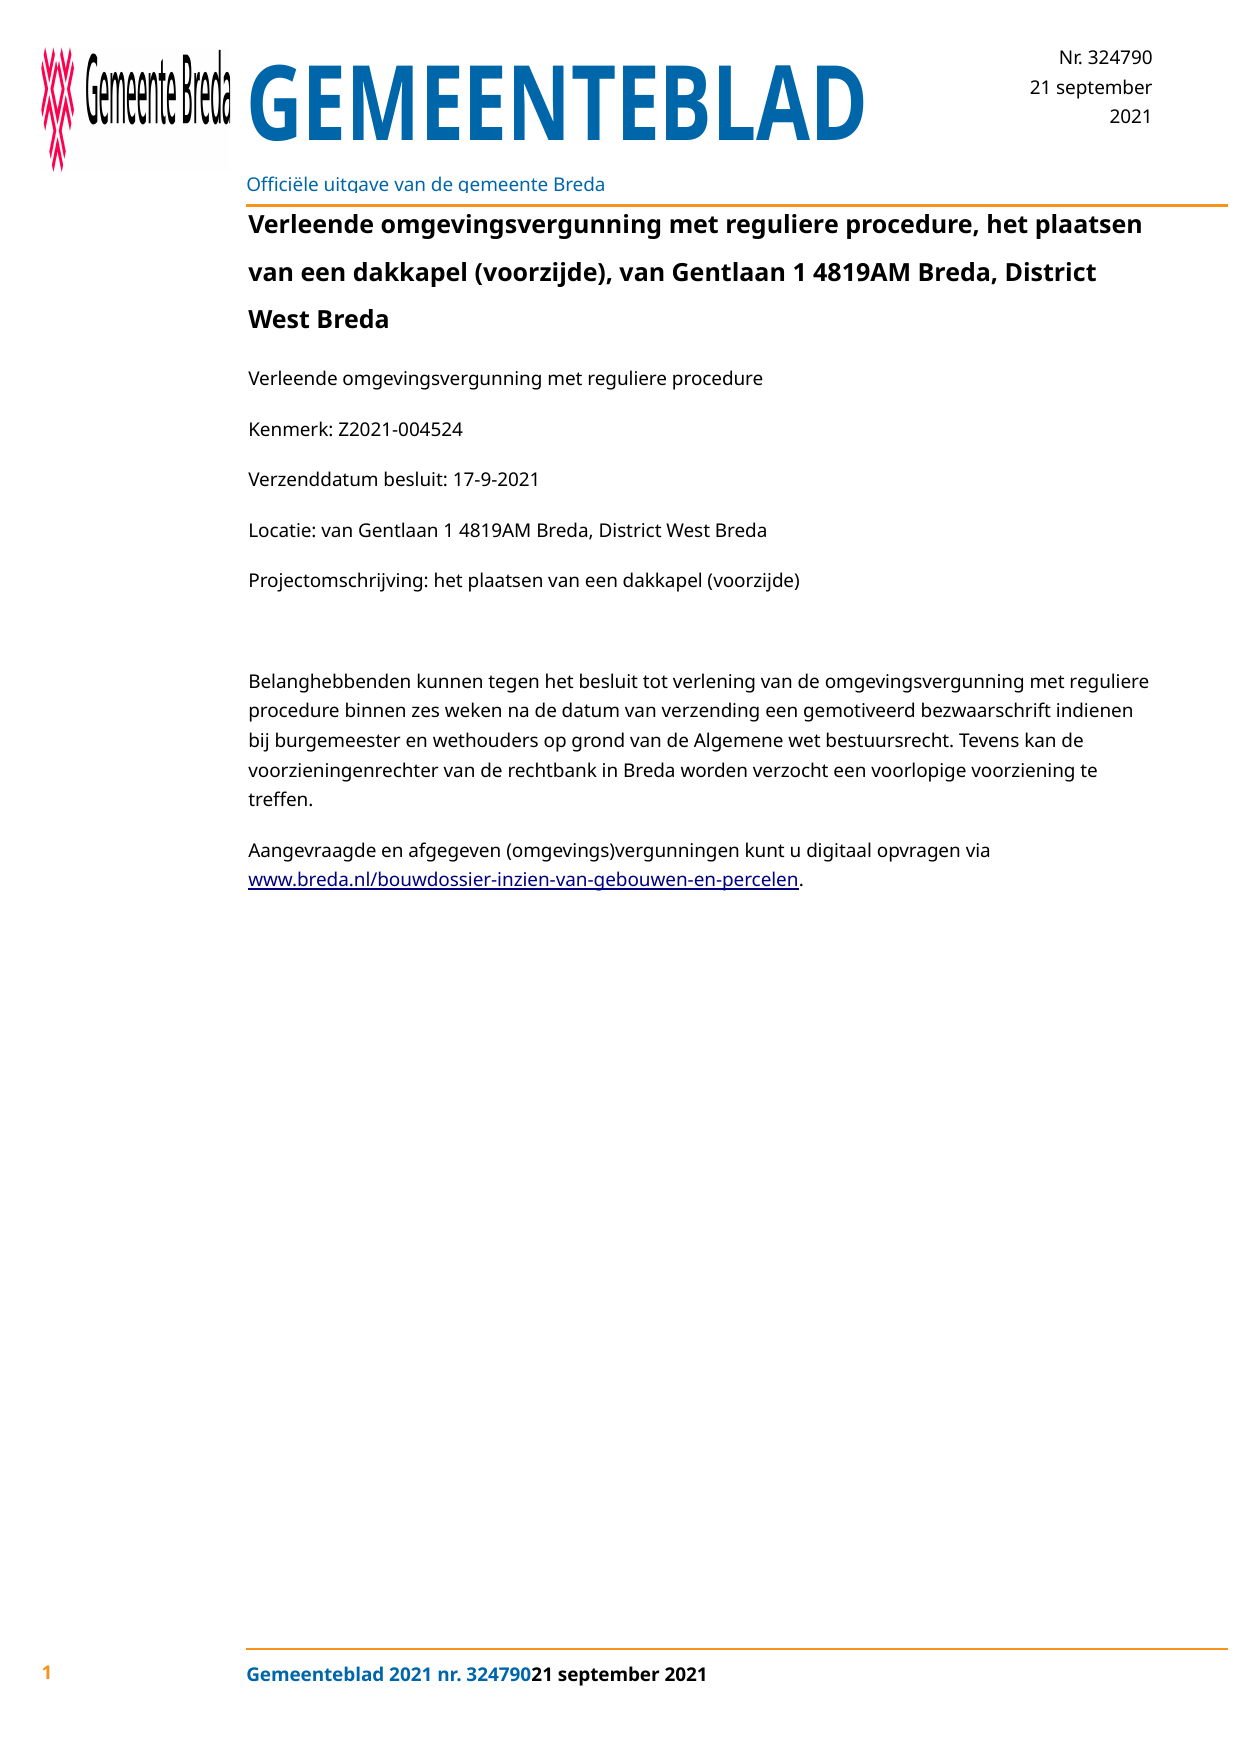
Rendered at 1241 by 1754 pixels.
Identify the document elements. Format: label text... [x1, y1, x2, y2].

text Locatie: van Gentlaan 1 4819AM Breda, District West Breda [248, 517, 1152, 542]
text Verleende omgevingsvergunning met reguliere procedure, het plaatsen van een dakkapel (voorzijde), van Gentlaan 1 4819AM Breda, District West Breda [248, 207, 1152, 336]
picture [41, 47, 231, 172]
text Verzenddatum besluit: 17-9-2021 [248, 466, 1152, 492]
text Verleende omgevingsvergunning met reguliere procedure [248, 366, 1152, 391]
text Projectomschrijving: het plaatsen van een dakkapel (voorzijde) [248, 567, 1152, 593]
text Belanghebbenden kunnen tegen het besluit tot verlening van de omgevingsvergunning met reguliere procedure binnen zes weken na de datum van verzending een gemotiveerd bezwaarschrift indienen bij burgemeester en wethouders op grond van de Algemene wet bestuursrecht. Tevens kan de voorzieningenrechter van de rechtbank in Breda worden verzocht een voorlopige voorziening te treffen. [248, 668, 1152, 812]
text Kenmerk: Z2021-004524 [248, 416, 1152, 442]
text Aangevraagde en afgegeven (omgevings)vergunningen kunt u digitaal opvragen via www.breda.nl/bouwdossier-inzien-van-gebouwen-en-percelen. [248, 837, 1152, 892]
